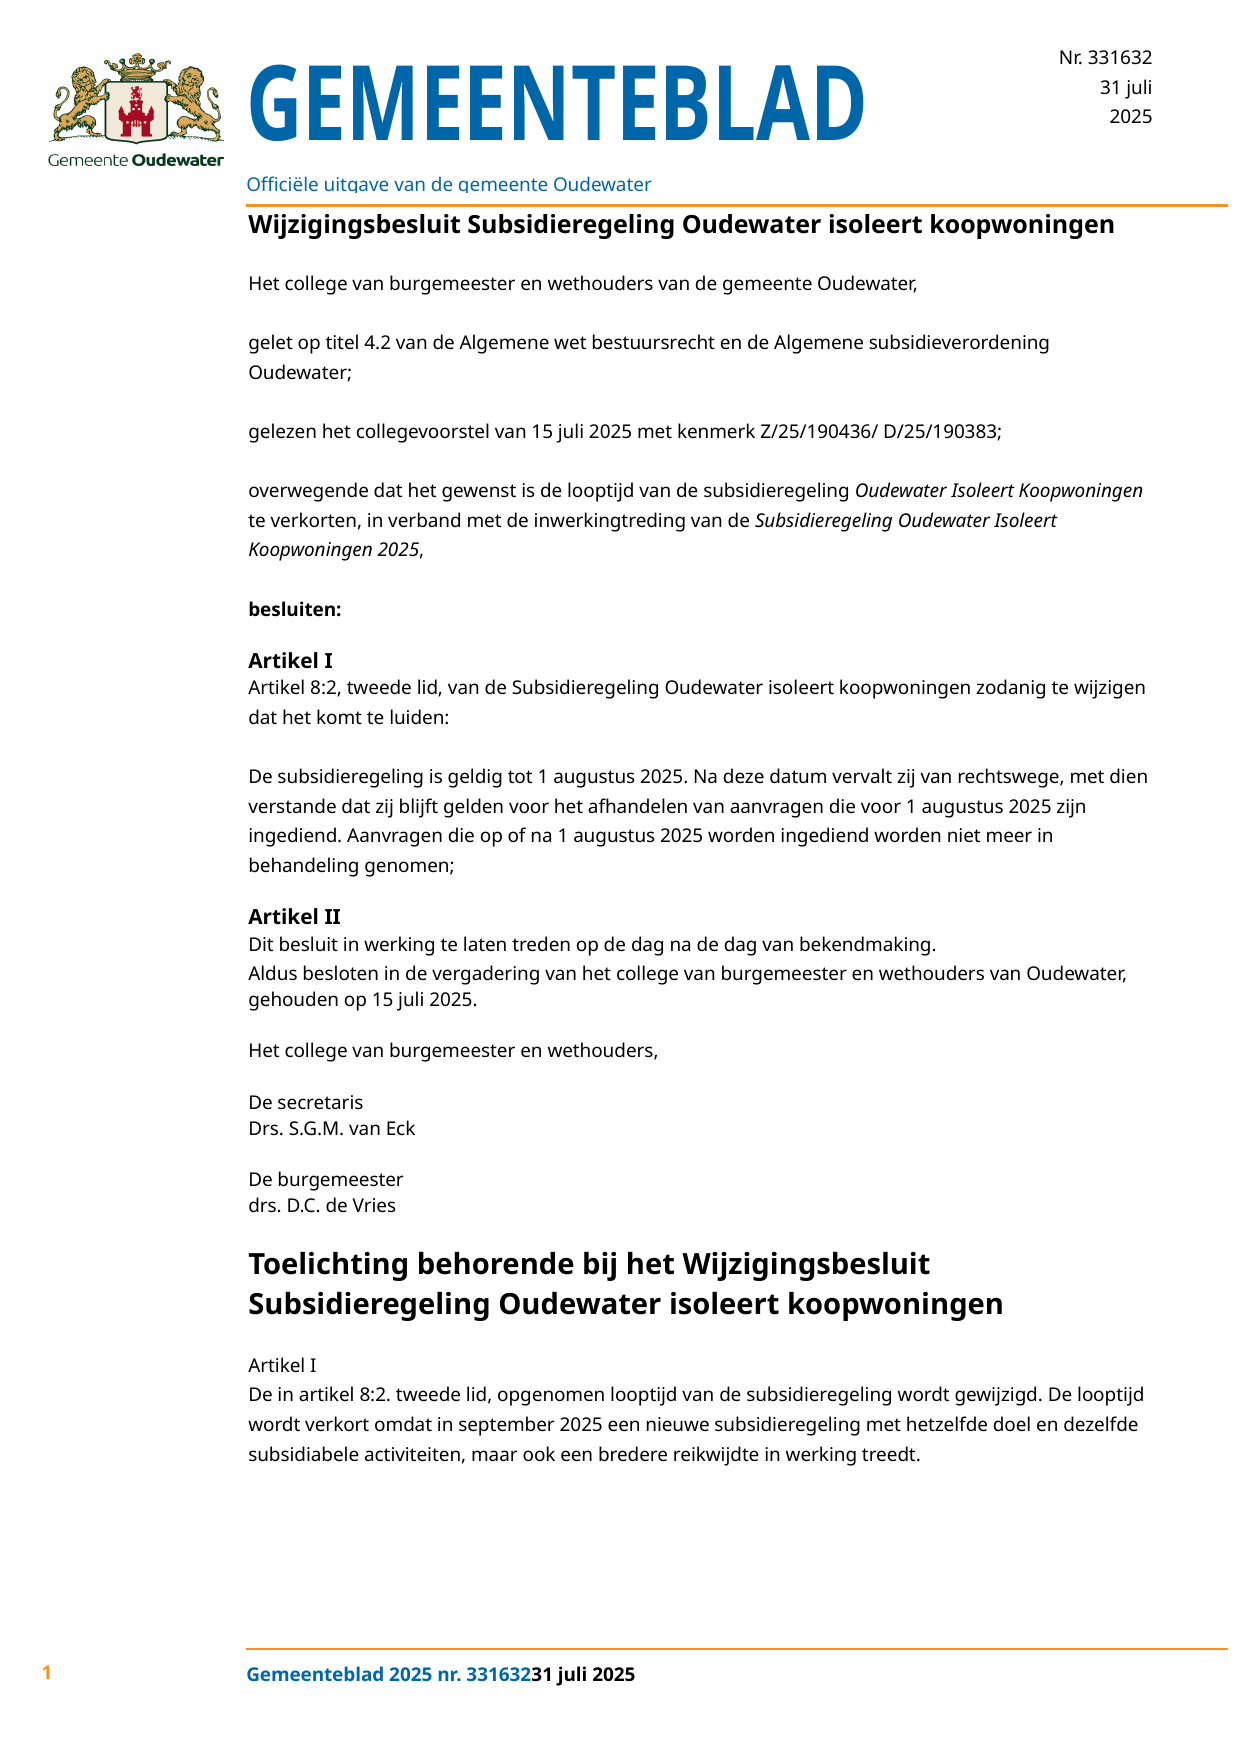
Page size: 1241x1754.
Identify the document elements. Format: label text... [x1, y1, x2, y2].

text gelezen het collegevoorstel van 15 juli 2025 met kenmerk Z/25/190436/ D/25/190383; [248, 418, 1152, 444]
text Het college van burgemeester en wethouders, [248, 1038, 1152, 1063]
text Artikel 8:2, tweede lid, van de Subsidieregeling Oudewater isoleert koopwoningen zodanig te wijzigen dat het komt te luiden: [248, 674, 1152, 730]
text De burgemeester [248, 1166, 1152, 1192]
text De secretaris [248, 1089, 1152, 1115]
text Het college van burgemeester en wethouders van de gemeente Oudewater, [248, 270, 1152, 296]
text Aldus besloten in de vergadering van het college van burgemeester en wethouders van Oudewater, gehouden op 15 juli 2025. [248, 961, 1152, 1012]
text Artikel I [248, 1352, 1152, 1378]
text Drs. S.G.M. van Eck [248, 1115, 1152, 1141]
text De subsidieregeling is geldig tot 1 augustus 2025. Na deze datum vervalt zij van rechtswege, met dien verstande dat zij blijft gelden voor het afhandelen van aanvragen die voor 1 augustus 2025 zijn ingediend. Aanvragen die op of na 1 augustus 2025 worden ingediend worden niet meer in behandeling genomen; [248, 763, 1152, 878]
text Toelichting behorende bij het Wijzigingsbesluit Subsidieregeling Oudewater isoleert koopwoningen [248, 1243, 1152, 1323]
text drs. D.C. de Vries [248, 1192, 1152, 1218]
picture [41, 47, 231, 172]
text Artikel II [248, 902, 1152, 931]
text Dit besluit in werking te laten treden op de dag na de dag van bekendmaking. [248, 931, 1152, 957]
text gelet op titel 4.2 van de Algemene wet bestuursrecht en de Algemene subsidieverordening Oudewater; [248, 329, 1152, 385]
text De in artikel 8:2. tweede lid, opgenomen looptijd van de subsidieregeling wordt gewijzigd. De looptijd wordt verkort omdat in september 2025 een nieuwe subsidieregeling met hetzelfde doel en dezelfde subsidiabele activiteiten, maar ook een bredere reikwijdte in werking treedt. [248, 1382, 1152, 1467]
text Artikel I [248, 646, 1152, 674]
text overwegende dat het gewenst is de looptijd van de subsidieregeling Oudewater Isoleert Koopwoningen te verkorten, in verband met de inwerkingtreding van de Subsidieregeling Oudewater Isoleert Koopwoningen 2025, [248, 477, 1152, 562]
text besluiten: [248, 596, 1152, 621]
text Wijzigingsbesluit Subsidieregeling Oudewater isoleert koopwoningen [248, 207, 1152, 241]
